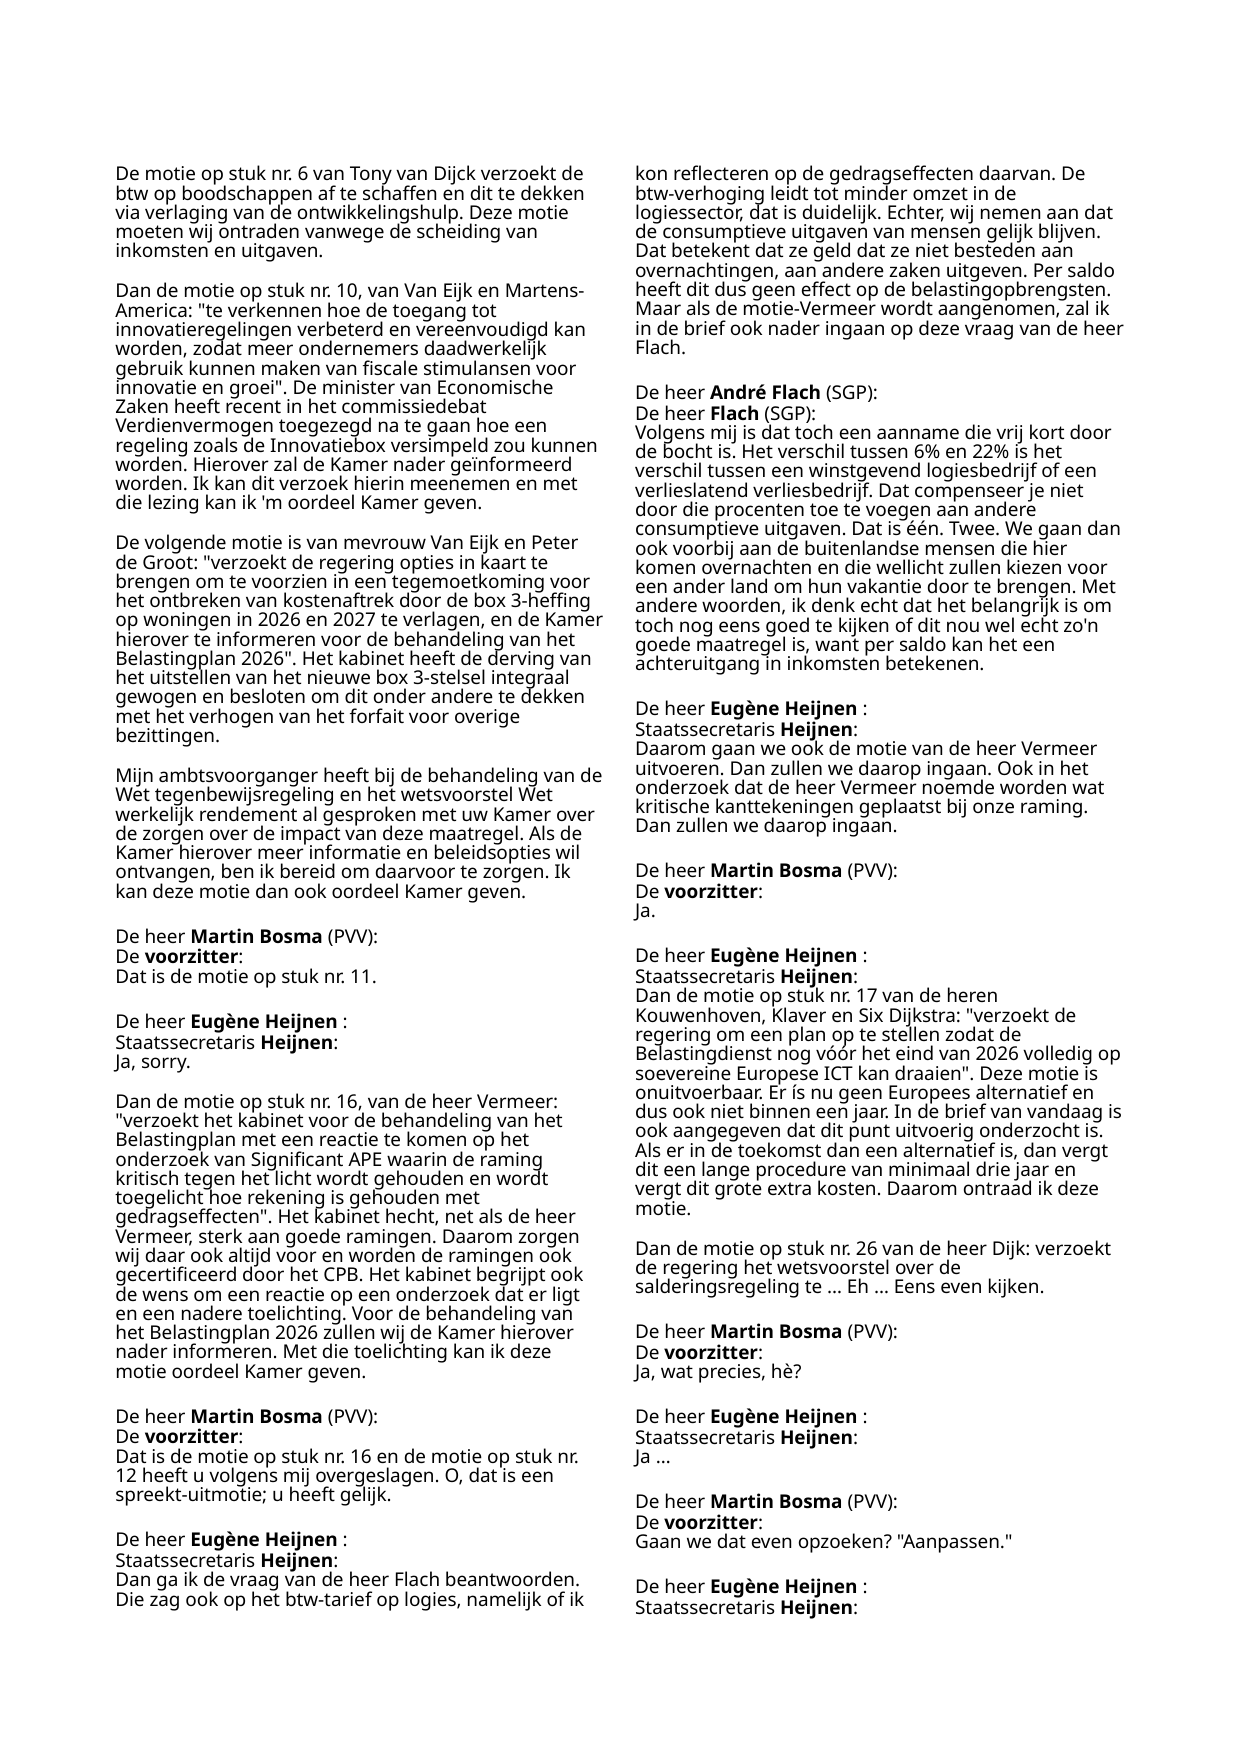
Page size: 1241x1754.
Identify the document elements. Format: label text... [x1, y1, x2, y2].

text Daarom gaan we ook de motie van de heer Vermeer uitvoeren. Dan zullen we daarop ingaan. Ook in het onderzoek dat de heer Vermeer noemde worden wat kritische kanttekeningen geplaatst bij onze raming. Dan zullen we daarop ingaan. [635, 740, 1125, 837]
text De heer Eugène Heijnen : [115, 1008, 605, 1034]
text De heer Martin Bosma (PVV): [635, 1318, 1125, 1344]
text Ja, wat precies, hè? [635, 1363, 1125, 1382]
text Staatssecretaris Heijnen: [635, 721, 1125, 740]
text De heer Flach (SGP): [635, 404, 1125, 424]
text De voorzitter: [635, 1344, 1125, 1363]
text De voorzitter: [115, 948, 605, 968]
text De heer Eugène Heijnen : [635, 1573, 1125, 1599]
text De heer Martin Bosma (PVV): [635, 857, 1125, 883]
text De voorzitter: [635, 1514, 1125, 1533]
text De volgende motie is van mevrouw Van Eijk en Peter de Groot: "verzoekt de regering opties in kaart te brengen om te voorzien in een tegemoetkoming voor het ontbreken van kostenaftrek door de box 3-heffing op woningen in 2026 en 2027 te verlagen, en de Kamer hierover te informeren voor de behandeling van het Belastingplan 2026". Het kabinet heeft de derving van het uitstellen van het nieuwe box 3-stelsel integraal gewogen en besloten om dit onder andere te dekken met het verhogen van het forfait voor overige bezittingen. [115, 534, 605, 746]
text Dan de motie op stuk nr. 16, van de heer Vermeer: "verzoekt het kabinet voor de behandeling van het Belastingplan met een reactie te komen op het onderzoek van Significant APE waarin de raming kritisch tegen het licht wordt gehouden en wordt toegelicht hoe rekening is gehouden met gedragseffecten". Het kabinet hecht, net als de heer Vermeer, sterk aan goede ramingen. Daarom zorgen wij daar ook altijd voor en worden de ramingen ook gecertificeerd door het CPB. Het kabinet begrijpt ook de wens om een reactie op een onderzoek dat er ligt en een nadere toelichting. Voor de behandeling van het Belastingplan 2026 zullen wij de Kamer hierover nader informeren. Met die toelichting kan ik deze motie oordeel Kamer geven. [115, 1093, 605, 1382]
text Dat is de motie op stuk nr. 16 en de motie op stuk nr. 12 heeft u volgens mij overgeslagen. O, dat is een spreekt-uitmotie; u heeft gelijk. [115, 1448, 605, 1506]
text De heer Eugène Heijnen : [635, 695, 1125, 721]
text Dan de motie op stuk nr. 10, van Van Eijk en Martens-America: "te verkennen hoe de toegang tot innovatieregelingen verbeterd en vereenvoudigd kan worden, zodat meer ondernemers daadwerkelijk gebruik kunnen maken van fiscale stimulansen voor innovatie en groei". De minister van Economische Zaken heeft recent in het commissiedebat Verdienvermogen toegezegd na te gaan hoe een regeling zoals de Innovatiebox versimpeld zou kunnen worden. Hierover zal de Kamer nader geïnformeerd worden. Ik kan dit verzoek hierin meenemen en met die lezing kan ik 'm oordeel Kamer geven. [115, 282, 605, 514]
text Mijn ambtsvoorganger heeft bij de behandeling van de Wet tegenbewijsregeling en het wetsvoorstel Wet werkelijk rendement al gesproken met uw Kamer over de zorgen over de impact van deze maatregel. Als de Kamer hierover meer informatie en beleidsopties wil ontvangen, ben ik bereid om daarvoor te zorgen. Ik kan deze motie dan ook oordeel Kamer geven. [115, 767, 605, 902]
text De heer Eugène Heijnen : [635, 942, 1125, 968]
text De voorzitter: [115, 1428, 605, 1448]
text Ja … [635, 1448, 1125, 1467]
text De heer André Flach (SGP): [635, 379, 1125, 404]
text Staatssecretaris Heijnen: [115, 1034, 605, 1053]
text De motie op stuk nr. 6 van Tony van Dijck verzoekt de btw op boodschappen af te schaffen en dit te dekken via verlaging van de ontwikkelingshulp. Deze motie moeten wij ontraden vanwege de scheiding van inkomsten en uitgaven. [115, 165, 605, 262]
text Volgens mij is dat toch een aanname die vrij kort door de bocht is. Het verschil tussen 6% en 22% is het verschil tussen een winstgevend logiesbedrijf of een verlieslatend verliesbedrijf. Dat compenseer je niet door die procenten toe te voegen aan andere consumptieve uitgaven. Dat is één. Twee. We gaan dan ook voorbij aan de buitenlandse mensen die hier komen overnachten en die wellicht zullen kiezen voor een ander land om hun vakantie door te brengen. Met andere woorden, ik denk echt dat het belangrijk is om toch nog eens goed te kijken of dit nou wel echt zo'n goede maatregel is, want per saldo kan het een achteruitgang in inkomsten betekenen. [635, 424, 1125, 674]
text kon reflecteren op de gedragseffecten daarvan. De btw-verhoging leidt tot minder omzet in de logiessector, dat is duidelijk. Echter, wij nemen aan dat de consumptieve uitgaven van mensen gelijk blijven. Dat betekent dat ze geld dat ze niet besteden aan overnachtingen, aan andere zaken uitgeven. Per saldo heeft dit dus geen effect op de belastingopbrengsten. Maar als de motie-Vermeer wordt aangenomen, zal ik in de brief ook nader ingaan op deze vraag van de heer Flach. [635, 165, 1125, 358]
text Staatssecretaris Heijnen: [635, 1599, 1125, 1618]
text Staatssecretaris Heijnen: [115, 1552, 605, 1571]
text De heer Martin Bosma (PVV): [115, 1403, 605, 1428]
text Dan de motie op stuk nr. 26 van de heer Dijk: verzoekt de regering het wetsvoorstel over de salderingsregeling te … Eh … Eens even kijken. [635, 1239, 1125, 1297]
text Ja, sorry. [115, 1053, 605, 1072]
text Ja. [635, 902, 1125, 922]
text De heer Eugène Heijnen : [635, 1403, 1125, 1429]
text De heer Martin Bosma (PVV): [635, 1488, 1125, 1514]
text De heer Martin Bosma (PVV): [115, 923, 605, 948]
text Gaan we dat even opzoeken? "Aanpassen." [635, 1533, 1125, 1553]
text Dan ga ik de vraag van de heer Flach beantwoorden. Die zag ook op het btw-tarief op logies, namelijk of ik [115, 1571, 605, 1610]
text Staatssecretaris Heijnen: [635, 1429, 1125, 1448]
text Dat is de motie op stuk nr. 11. [115, 968, 605, 987]
text De heer Eugène Heijnen : [115, 1526, 605, 1552]
text De voorzitter: [635, 883, 1125, 902]
text Staatssecretaris Heijnen: [635, 968, 1125, 987]
text Dan de motie op stuk nr. 17 van de heren Kouwenhoven, Klaver en Six Dijkstra: "verzoekt de regering om een plan op te stellen zodat de Belastingdienst nog vóór het eind van 2026 volledig op soevereine Europese ICT kan draaien". Deze motie is onuitvoerbaar. Er ís nu geen Europees alternatief en dus ook niet binnen een jaar. In de brief van vandaag is ook aangegeven dat dit punt uitvoerig onderzocht is. Als er in de toekomst dan een alternatief is, dan vergt dit een lange procedure van minimaal drie jaar en vergt dit grote extra kosten. Daarom ontraad ik deze motie. [635, 987, 1125, 1219]
